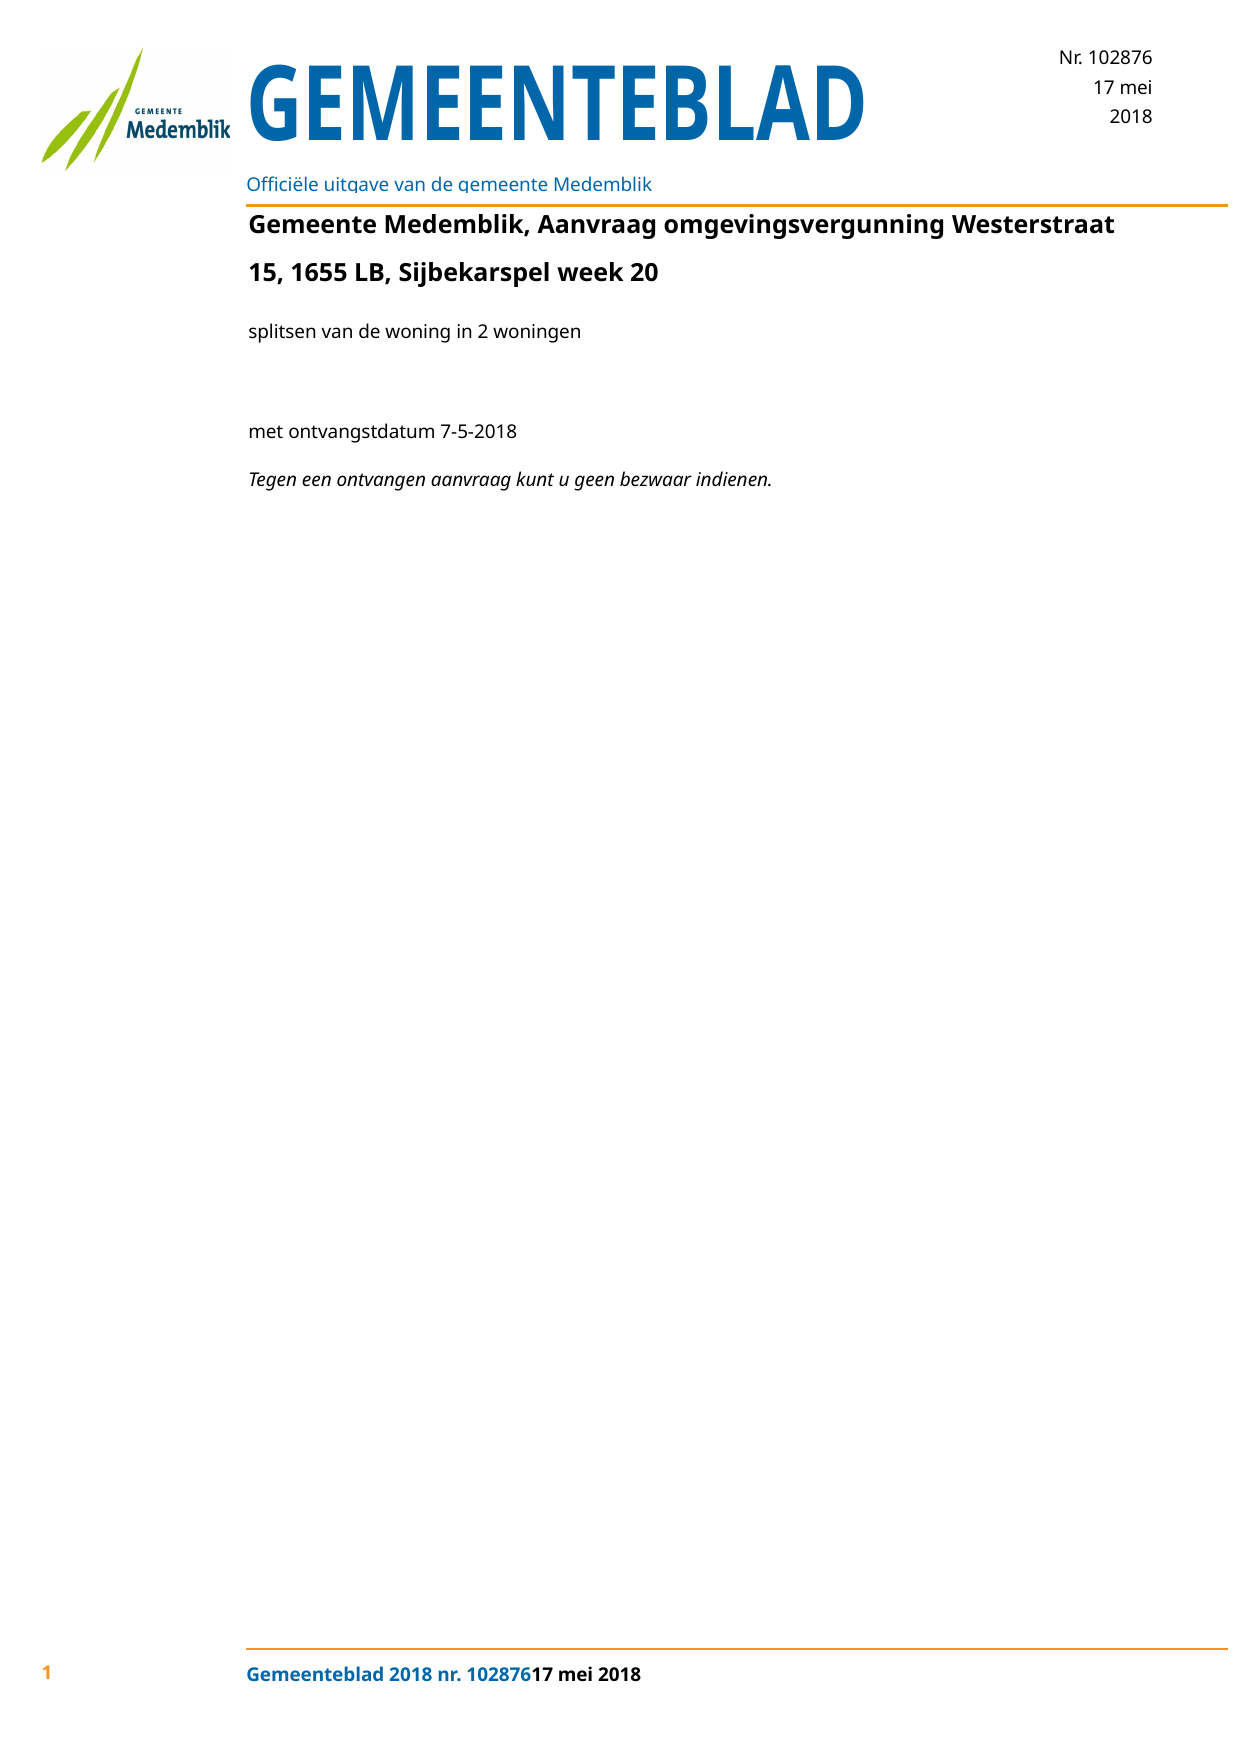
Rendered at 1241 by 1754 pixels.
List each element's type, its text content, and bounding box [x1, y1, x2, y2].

text Tegen een ontvangen aanvraag kunt u geen bezwaar indienen. [248, 467, 1152, 492]
text met ontvangstdatum 7-5-2018 [248, 419, 1152, 444]
text Gemeente Medemblik, Aanvraag omgevingsvergunning Westerstraat 15, 1655 LB, Sijbekarspel week 20 [248, 207, 1152, 288]
picture [41, 47, 231, 172]
text splitsen van de woning in 2 woningen [248, 318, 1152, 344]
